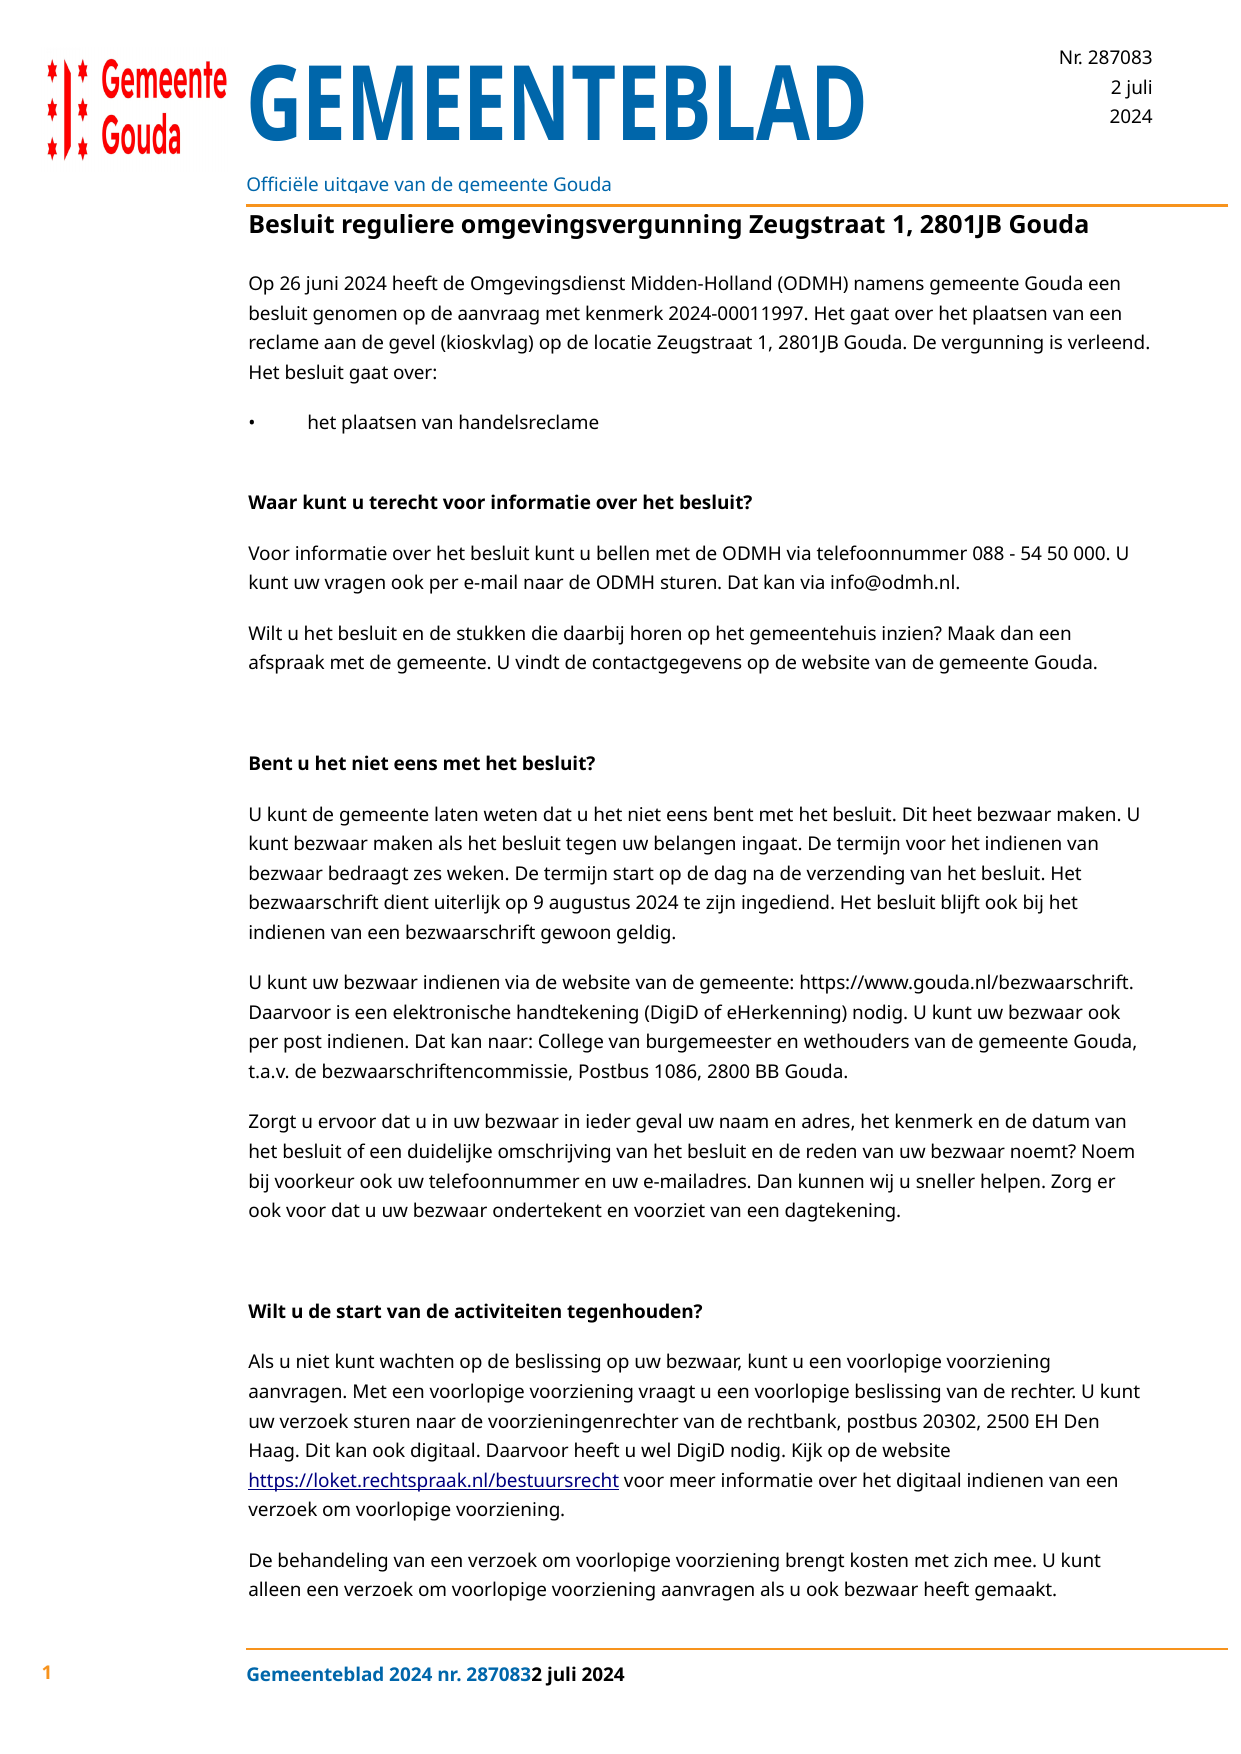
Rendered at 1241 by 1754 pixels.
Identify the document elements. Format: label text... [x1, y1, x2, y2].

picture [41, 47, 231, 172]
text Wilt u het besluit en de stukken die daarbij horen op het gemeentehuis inzien? Maak dan een afspraak met de gemeente. U vindt de contactgegevens op de website van de gemeente Gouda. [248, 620, 1152, 675]
text De behandeling van een verzoek om voorlopige voorziening brengt kosten met zich mee. U kunt alleen een verzoek om voorlopige voorziening aanvragen als u ook bezwaar heeft gemaakt. [248, 1547, 1152, 1602]
text Op 26 juni 2024 heeft de Omgevingsdienst Midden-Holland (ODMH) namens gemeente Gouda een besluit genomen op de aanvraag met kenmerk 2024-00011997. Het gaat over het plaatsen van een reclame aan de gevel (kioskvlag) op de locatie Zeugstraat 1, 2801JB Gouda. De vergunning is verleend. Het besluit gaat over: [248, 270, 1152, 385]
text Bent u het niet eens met het besluit? [248, 750, 1152, 776]
text Waar kunt u terecht voor informatie over het besluit? [248, 489, 1152, 515]
text Wilt u de start van de activiteiten tegenhouden? [248, 1298, 1152, 1324]
text Zorgt u ervoor dat u in uw bezwaar in ieder geval uw naam en adres, het kenmerk en de datum van het besluit of een duidelijke omschrijving van het besluit en de reden van uw bezwaar noemt? Noem bij voorkeur ook uw telefoonnummer en uw e-mailadres. Dan kunnen wij u sneller helpen. Zorg er ook voor dat u uw bezwaar ondertekent en voorziet van een dagtekening. [248, 1109, 1152, 1223]
text Als u niet kunt wachten op de beslissing op uw bezwaar, kunt u een voorlopige voorziening aanvragen. Met een voorlopige voorziening vraagt u een voorlopige beslissing van de rechter. U kunt uw verzoek sturen naar de voorzieningenrechter van de rechtbank, postbus 20302, 2500 EH Den Haag. Dit kan ook digitaal. Daarvoor heeft u wel DigiD nodig. Kijk op de website https://loket.rechtspraak.nl/bestuursrecht voor meer informatie over het digitaal indienen van een verzoek om voorlopige voorziening. [248, 1349, 1152, 1522]
text Besluit reguliere omgevingsvergunning Zeugstraat 1, 2801JB Gouda [248, 207, 1152, 241]
text Voor informatie over het besluit kunt u bellen met de ODMH via telefoonnummer 088 - 54 50 000. U kunt uw vragen ook per e-mail naar de ODMH sturen. Dat kan via info@odmh.nl. [248, 540, 1152, 595]
text U kunt uw bezwaar indienen via de website van de gemeente: https://www.gouda.nl/bezwaarschrift. Daarvoor is een elektronische handtekening (DigiD of eHerkenning) nodig. U kunt uw bezwaar ook per post indienen. Dat kan naar: College van burgemeester en wethouders van de gemeente Gouda, t.a.v. de bezwaarschriftencommissie, Postbus 1086, 2800 BB Gouda. [248, 969, 1152, 1084]
list het plaatsen van handelsreclame [248, 409, 1152, 435]
text U kunt de gemeente laten weten dat u het niet eens bent met het besluit. Dit heet bezwaar maken. U kunt bezwaar maken als het besluit tegen uw belangen ingaat. De termijn voor het indienen van bezwaar bedraagt zes weken. De termijn start op de dag na de verzending van het besluit. Het bezwaarschrift dient uiterlijk op 9 augustus 2024 te zijn ingediend. Het besluit blijft ook bij het indienen van een bezwaarschrift gewoon geldig. [248, 801, 1152, 945]
